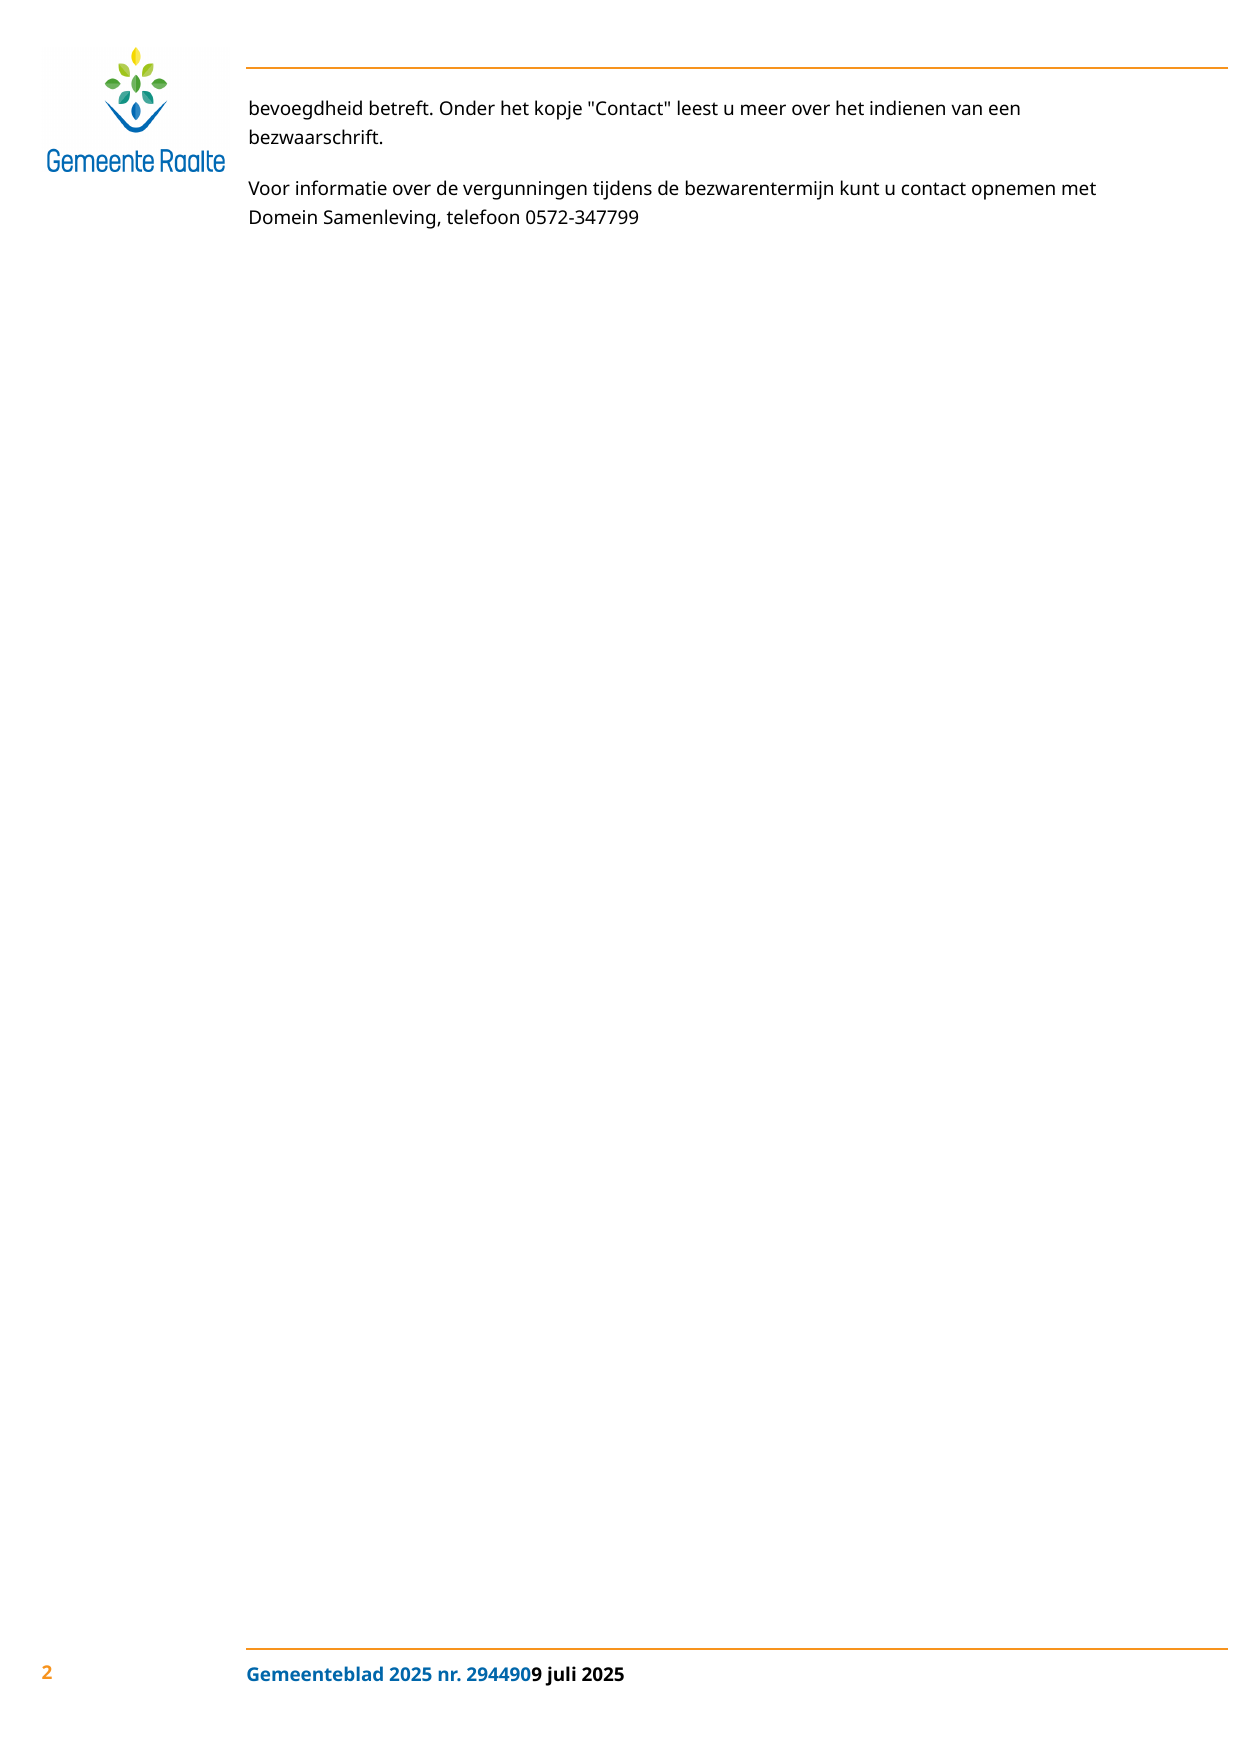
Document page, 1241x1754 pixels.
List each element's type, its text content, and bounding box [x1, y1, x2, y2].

picture [41, 47, 231, 172]
text Voor informatie over de vergunningen tijdens de bezwarentermijn kunt u contact opnemen met Domein Samenleving, telefoon 0572-347799 [248, 175, 1152, 230]
text bevoegdheid betreft. Onder het kopje "Contact" leest u meer over het indienen van een bezwaarschrift. [248, 95, 1152, 150]
